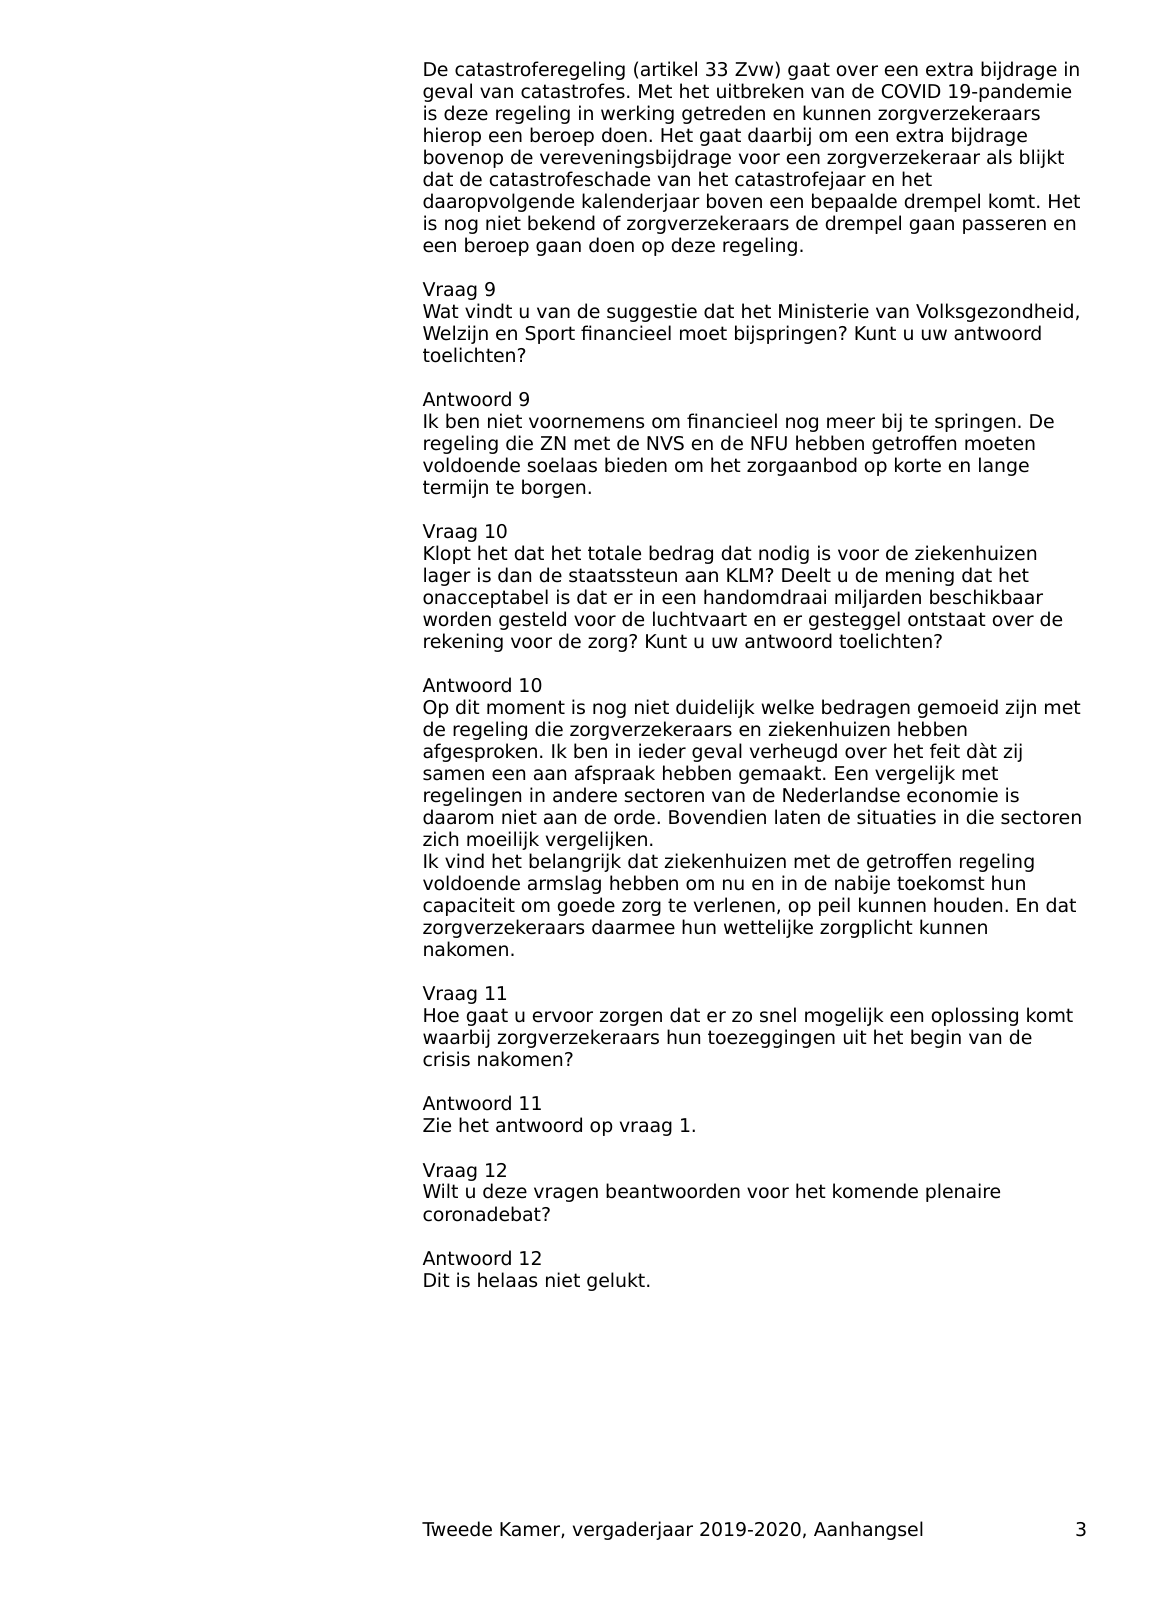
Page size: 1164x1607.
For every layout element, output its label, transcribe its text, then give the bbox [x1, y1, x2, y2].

text Vraag 9 [422, 279, 1087, 301]
text Klopt het dat het totale bedrag dat nodig is voor de ziekenhuizen lager is dan de staatssteun aan KLM? Deelt u de mening dat het onacceptabel is dat er in een handomdraai miljarden beschikbaar worden gesteld voor de luchtvaart en er gesteggel ontstaat over de rekening voor de zorg? Kunt u uw antwoord toelichten? [422, 543, 1087, 653]
text Zie het antwoord op vraag 1. [422, 1115, 1087, 1137]
text Vraag 10 [422, 521, 1087, 543]
text Antwoord 11 [422, 1093, 1087, 1115]
text Wilt u deze vragen beantwoorden voor het komende plenaire coronadebat? [422, 1181, 1087, 1225]
text Vraag 12 [422, 1159, 1087, 1181]
text Antwoord 10 [422, 675, 1087, 697]
text Hoe gaat u ervoor zorgen dat er zo snel mogelijk een oplossing komt waarbij zorgverzekeraars hun toezeggingen uit het begin van de crisis nakomen? [422, 1005, 1087, 1071]
text De catastroferegeling (artikel 33 Zvw) gaat over een extra bijdrage in geval van catastrofes. Met het uitbreken van de COVID 19-pandemie is deze regeling in werking getreden en kunnen zorgverzekeraars hierop een beroep doen. Het gaat daarbij om een extra bijdrage bovenop de vereveningsbijdrage voor een zorgverzekeraar als blijkt dat de catastrofeschade van het catastrofejaar en het daaropvolgende kalenderjaar boven een bepaalde drempel komt. Het is nog niet bekend of zorgverzekeraars de drempel gaan passeren en een beroep gaan doen op deze regeling. [422, 59, 1087, 257]
text Op dit moment is nog niet duidelijk welke bedragen gemoeid zijn met de regeling die zorgverzekeraars en ziekenhuizen hebben afgesproken. Ik ben in ieder geval verheugd over het feit dàt zij samen een aan afspraak hebben gemaakt. Een vergelijk met regelingen in andere sectoren van de Nederlandse economie is daarom niet aan de orde. Bovendien laten de situaties in die sectoren zich moeilijk vergelijken. [422, 697, 1087, 851]
text Antwoord 9 [422, 389, 1087, 411]
text Dit is helaas niet gelukt. [422, 1269, 1087, 1292]
text Vraag 11 [422, 983, 1087, 1005]
text Ik vind het belangrijk dat ziekenhuizen met de getroffen regeling voldoende armslag hebben om nu en in de nabije toekomst hun capaciteit om goede zorg te verlenen, op peil kunnen houden. En dat zorgverzekeraars daarmee hun wettelijke zorgplicht kunnen nakomen. [422, 851, 1087, 961]
text Antwoord 12 [422, 1248, 1087, 1269]
text Wat vindt u van de suggestie dat het Ministerie van Volksgezondheid, Welzijn en Sport financieel moet bijspringen? Kunt u uw antwoord toelichten? [422, 301, 1087, 367]
text Ik ben niet voornemens om financieel nog meer bij te springen. De regeling die ZN met de NVS en de NFU hebben getroffen moeten voldoende soelaas bieden om het zorgaanbod op korte en lange termijn te borgen. [422, 411, 1087, 499]
